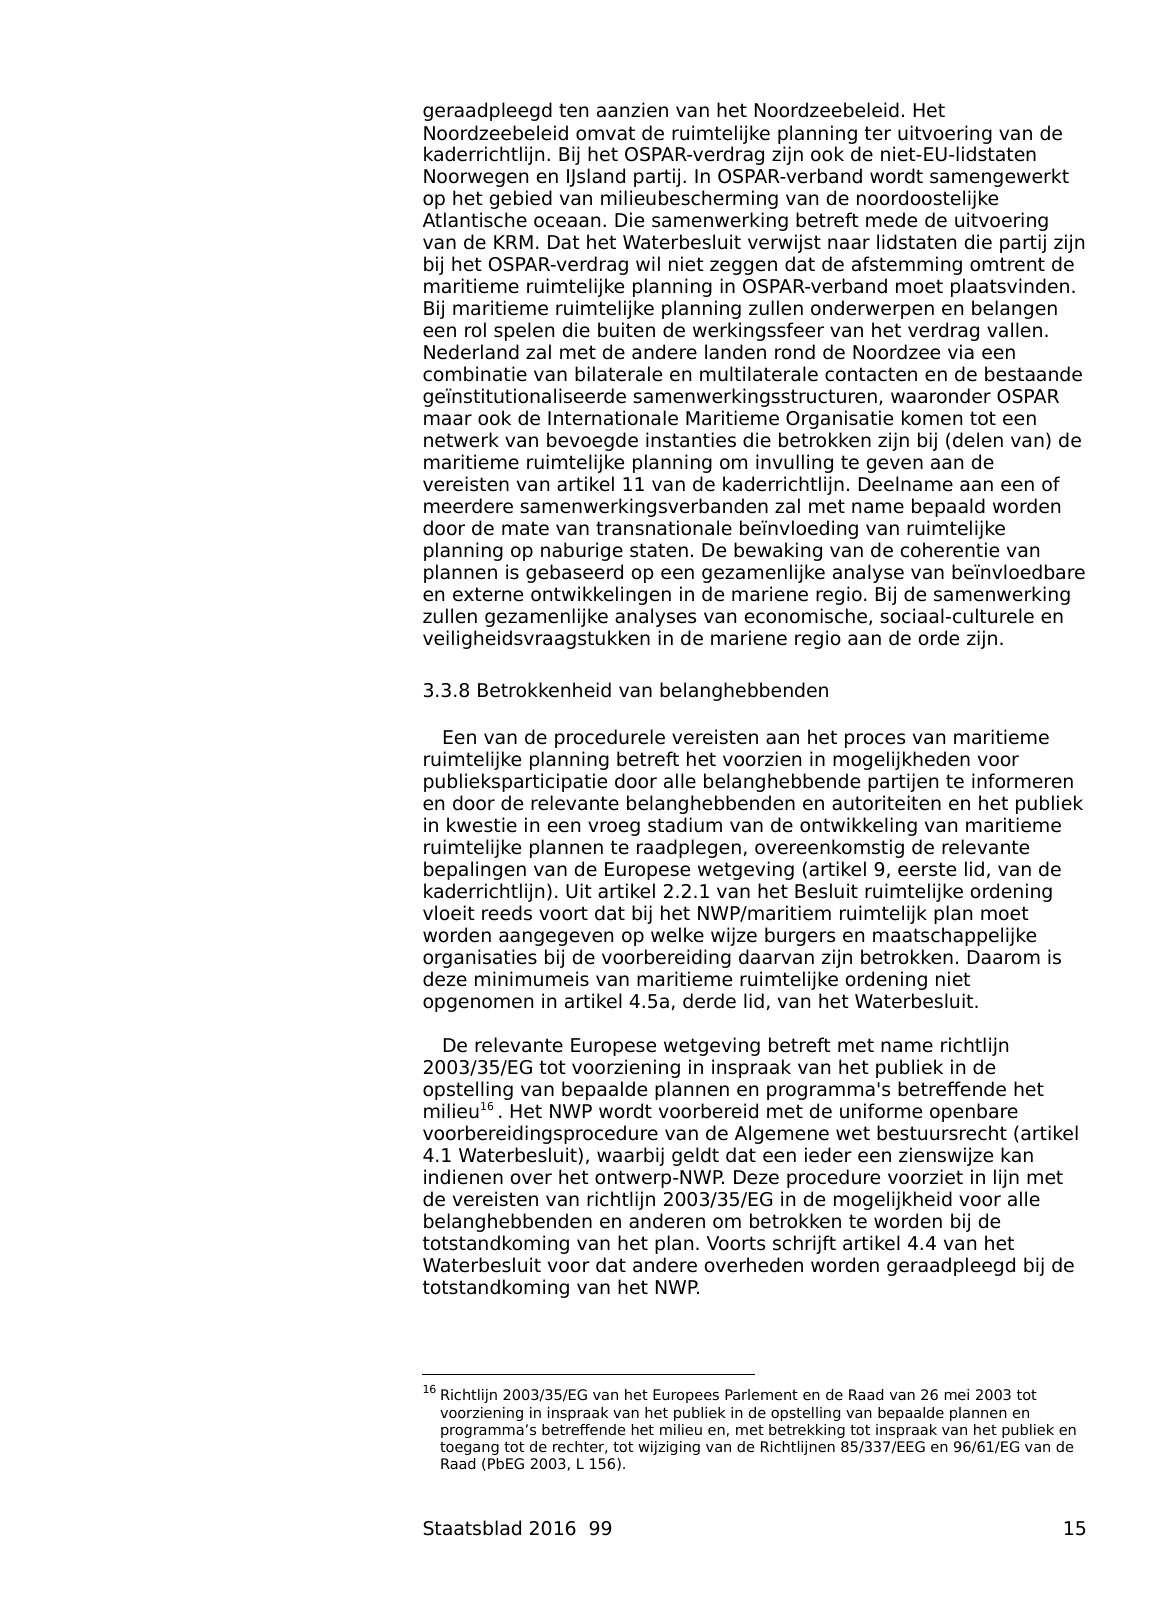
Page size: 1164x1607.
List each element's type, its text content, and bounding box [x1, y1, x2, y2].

text Richtlĳn 2003/35/EG van het Europees Parlement en de Raad van 26 mei 2003 tot voorziening in inspraak van het publiek in de opstelling van bepaalde plannen en programma’s betreffende het milieu en, met betrekking tot inspraak van het publiek en toegang tot de rechter, tot wĳziging van de Richtlĳnen 85/337/EEG en 96/61/EG van de Raad (PbEG 2003, L 156). [422, 1383, 1087, 1473]
text geraadpleegd ten aanzien van het Noordzeebeleid. Het Noordzeebeleid omvat de ruimtelijke planning ter uitvoering van de kaderrichtlijn. Bij het OSPAR-verdrag zijn ook de niet-EU-lidstaten Noorwegen en IJsland partij. In OSPAR-verband wordt samengewerkt op het gebied van milieubescherming van de noordoostelijke Atlantische oceaan. Die samenwerking betreft mede de uitvoering van de KRM. Dat het Waterbesluit verwijst naar lidstaten die partij zijn bij het OSPAR-verdrag wil niet zeggen dat de afstemming omtrent de maritieme ruimtelijke planning in OSPAR-verband moet plaatsvinden. Bij maritieme ruimtelijke planning zullen onderwerpen en belangen een rol spelen die buiten de werkingssfeer van het verdrag vallen. Nederland zal met de andere landen rond de Noordzee via een combinatie van bilaterale en multilaterale contacten en de bestaande geïnstitutionaliseerde samenwerkingsstructuren, waaronder OSPAR maar ook de Internationale Maritieme Organisatie komen tot een netwerk van bevoegde instanties die betrokken zijn bij (delen van) de maritieme ruimtelijke planning om invulling te geven aan de vereisten van artikel 11 van de kaderrichtlijn. Deelname aan een of meerdere samenwerkingsverbanden zal met name bepaald worden door de mate van transnationale beïnvloeding van ruimtelijke planning op naburige staten. De bewaking van de coherentie van plannen is gebaseerd op een gezamenlijke analyse van beïnvloedbare en externe ontwikkelingen in de mariene regio. Bij de samenwerking zullen gezamenlijke analyses van economische, sociaal-culturele en veiligheidsvraagstukken in de mariene regio aan de orde zijn. [422, 100, 1087, 650]
text Een van de procedurele vereisten aan het proces van maritieme ruimtelijke planning betreft het voorzien in mogelijkheden voor publieksparticipatie door alle belanghebbende partijen te informeren en door de relevante belanghebbenden en autoriteiten en het publiek in kwestie in een vroeg stadium van de ontwikkeling van maritieme ruimtelijke plannen te raadplegen, overeenkomstig de relevante bepalingen van de Europese wetgeving (artikel 9, eerste lid, van de kaderrichtlijn). Uit artikel 2.2.1 van het Besluit ruimtelijke ordening vloeit reeds voort dat bij het NWP/maritiem ruimtelijk plan moet worden aangegeven op welke wijze burgers en maatschappelijke organisaties bij de voorbereiding daarvan zijn betrokken. Daarom is deze minimumeis van maritieme ruimtelijke ordening niet opgenomen in artikel 4.5a, derde lid, van het Waterbesluit. [422, 727, 1087, 1013]
text De relevante Europese wetgeving betreft met name richtlĳn 2003/35/EG tot voorziening in inspraak van het publiek in de opstelling van bepaalde plannen en programma's betreffende het milieu. Het NWP wordt voorbereid met de uniforme openbare voorbereidingsprocedure van de Algemene wet bestuursrecht (artikel 4.1 Waterbesluit), waarbij geldt dat een ieder een zienswijze kan indienen over het ontwerp-NWP. Deze procedure voorziet in lijn met de vereisten van richtlijn 2003/35/EG in de mogelijkheid voor alle belanghebbenden en anderen om betrokken te worden bij de totstandkoming van het plan. Voorts schrijft artikel 4.4 van het Waterbesluit voor dat andere overheden worden geraadpleegd bij de totstandkoming van het NWP. [422, 1035, 1087, 1298]
subtitle 3.3.8 Betrokkenheid van belanghebbenden [422, 680, 1087, 702]
